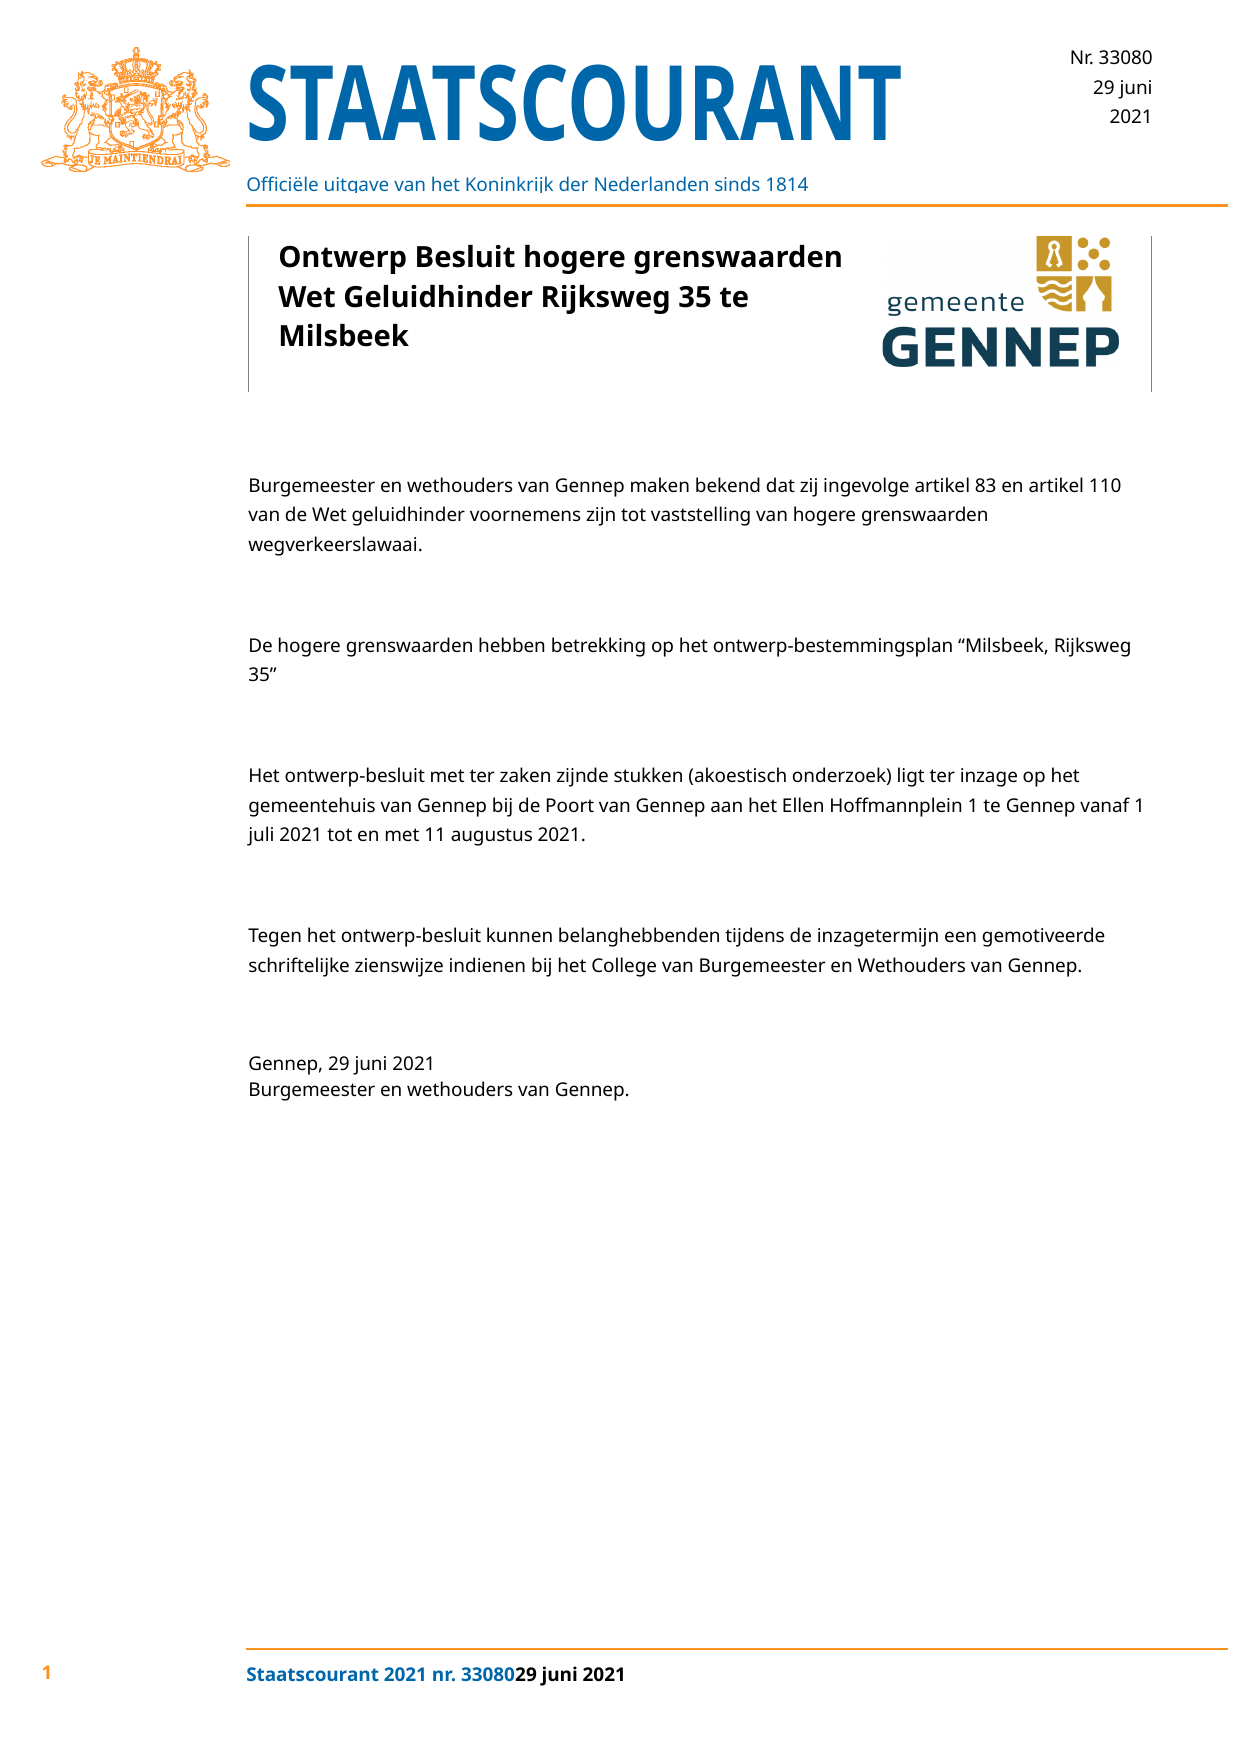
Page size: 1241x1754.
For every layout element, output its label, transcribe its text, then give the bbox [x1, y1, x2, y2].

table_header [850, 236, 1151, 392]
text Burgemeester en wethouders van Gennep maken bekend dat zij ingevolge artikel 83 en artikel 110 van de Wet geluidhinder voornemens zijn tot vaststelling van hogere grenswaarden wegverkeerslawaai. [248, 472, 1152, 557]
text Tegen het ontwerp-besluit kunnen belanghebbenden tijdens de inzagetermijn een gemotiveerde schriftelijke zienswijze indienen bij het College van Burgemeester en Wethouders van Gennep. [248, 922, 1152, 977]
picture [882, 236, 1119, 367]
text De hogere grenswaarden hebben betrekking op het ontwerp-bestemmingsplan “Milsbeek, Rijksweg 35” [248, 632, 1152, 687]
table_header Ontwerp Besluit hogere grenswaarden Wet Geluidhinder Rijksweg 35 te Milsbeek [249, 236, 850, 392]
text Gennep, 29 juni 2021 [248, 1050, 1152, 1076]
text Het ontwerp-besluit met ter zaken zijnde stukken (akoestisch onderzoek) ligt ter inzage op het gemeentehuis van Gennep bij de Poort van Gennep aan het Ellen Hoffmannplein 1 te Gennep vanaf 1 juli 2021 tot en met 11 augustus 2021. [248, 762, 1152, 847]
text Burgemeester en wethouders van Gennep. [248, 1076, 1152, 1101]
picture [41, 47, 231, 172]
